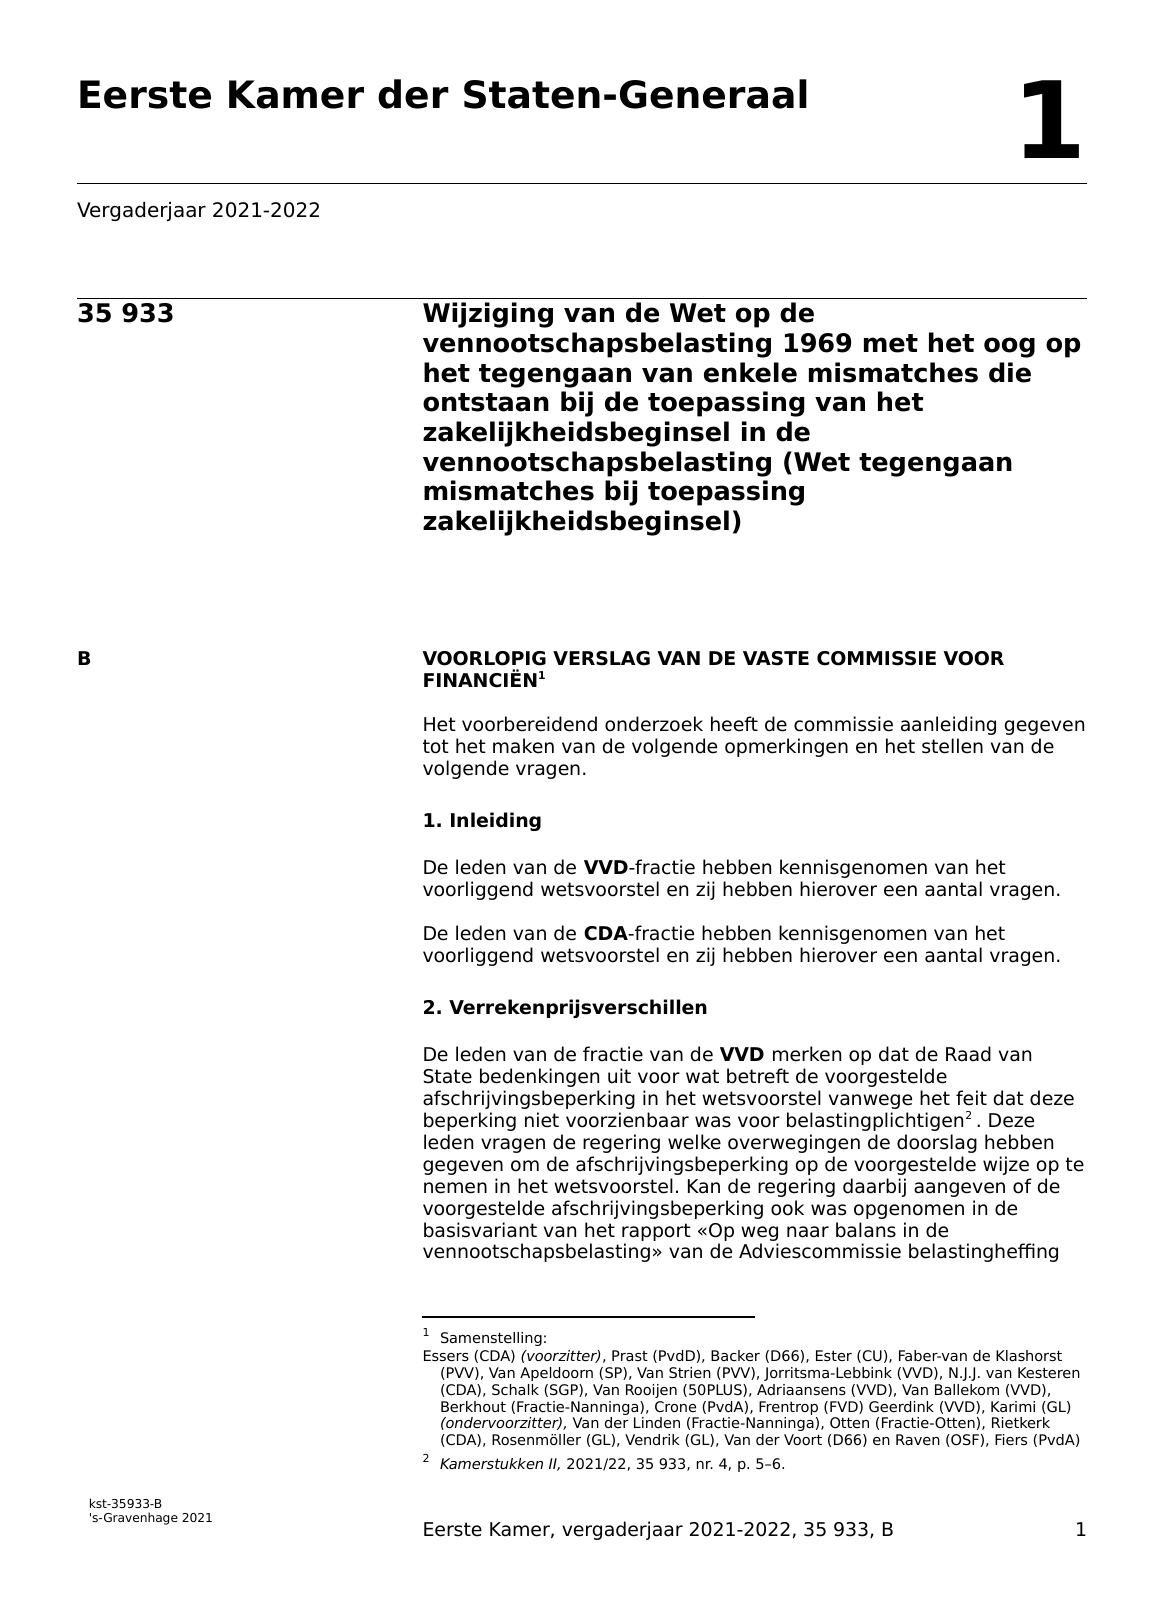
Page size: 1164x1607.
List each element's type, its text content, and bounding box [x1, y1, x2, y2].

text kst-35933-B [88, 1497, 323, 1511]
text Samenstelling: [422, 1326, 1087, 1348]
subtitle 1. Inleiding [422, 809, 1087, 832]
text De leden van de CDA-fractie hebben kennisgenomen van het voorliggend wetsvoorstel en zij hebben hierover een aantal vragen. [422, 923, 1087, 967]
subtitle 2. Verrekenprijsverschillen [422, 997, 1087, 1019]
text Kamerstukken II, 2021/22, 35 933, nr. 4, p. 5–6. [422, 1452, 1087, 1474]
text Het voorbereidend onderzoek heeft de commissie aanleiding gegeven tot het maken van de volgende opmerkingen en het stellen van de volgende vragen. [422, 714, 1087, 779]
table_header 1 [886, 59, 1087, 183]
table_header Eerste Kamer der Staten-Generaal [77, 59, 886, 183]
text De leden van de fractie van de VVD merken op dat de Raad van State bedenkingen uit voor wat betreft de voorgestelde afschrijvingsbeperking in het wetsvoorstel vanwege het feit dat deze beperking niet voorzienbaar was voor belastingplichtigen. Deze leden vragen de regering welke overwegingen de doorslag hebben gegeven om de afschrijvingsbeperking op de voorgestelde wijze op te nemen in het wetsvoorstel. Kan de regering daarbij aangeven of de voorgestelde afschrijvingsbeperking ook was opgenomen in de basisvariant van het rapport «Op weg naar balans in de vennootschapsbelasting» van de Adviescommissie belastingheffing [422, 1044, 1087, 1263]
text De leden van de VVD-fractie hebben kennisgenomen van het voorliggend wetsvoorstel en zij hebben hierover een aantal vragen. [422, 857, 1087, 901]
table_cell Vergaderjaar 2021-2022 [77, 184, 1087, 298]
subtitle B VOORLOPIG VERSLAG VAN DE VASTE COMMISSIE VOOR FINANCIËN [77, 647, 1087, 691]
subtitle 35 933 Wijziging van de Wet op de vennootschapsbelasting 1969 met het oog op het tegengaan van enkele mismatches die ontstaan bij de toepassing van het zakelijkheidsbeginsel in de vennootschapsbelasting (Wet tegengaan mismatches bij toepassing zakelijkheidsbeginsel) [77, 299, 1087, 536]
text Essers (CDA) (voorzitter), Prast (PvdD), Backer (D66), Ester (CU), Faber-van de Klashorst (PVV), Van Apeldoorn (SP), Van Strien (PVV), Jorritsma-Lebbink (VVD), N.J.J. van Kesteren (CDA), Schalk (SGP), Van Rooijen (50PLUS), Adriaansens (VVD), Van Ballekom (VVD), Berkhout (Fractie-Nanninga), Crone (PvdA), Frentrop (FVD) Geerdink (VVD), Karimi (GL) (ondervoorzitter), Van der Linden (Fractie-Nanninga), Otten (Fractie-Otten), Rietkerk (CDA), Rosenmöller (GL), Vendrik (GL), Van der Voort (D66) en Raven (OSF), Fiers (PvdA) [422, 1348, 1087, 1449]
text 's-Gravenhage 2021 [88, 1511, 323, 1525]
